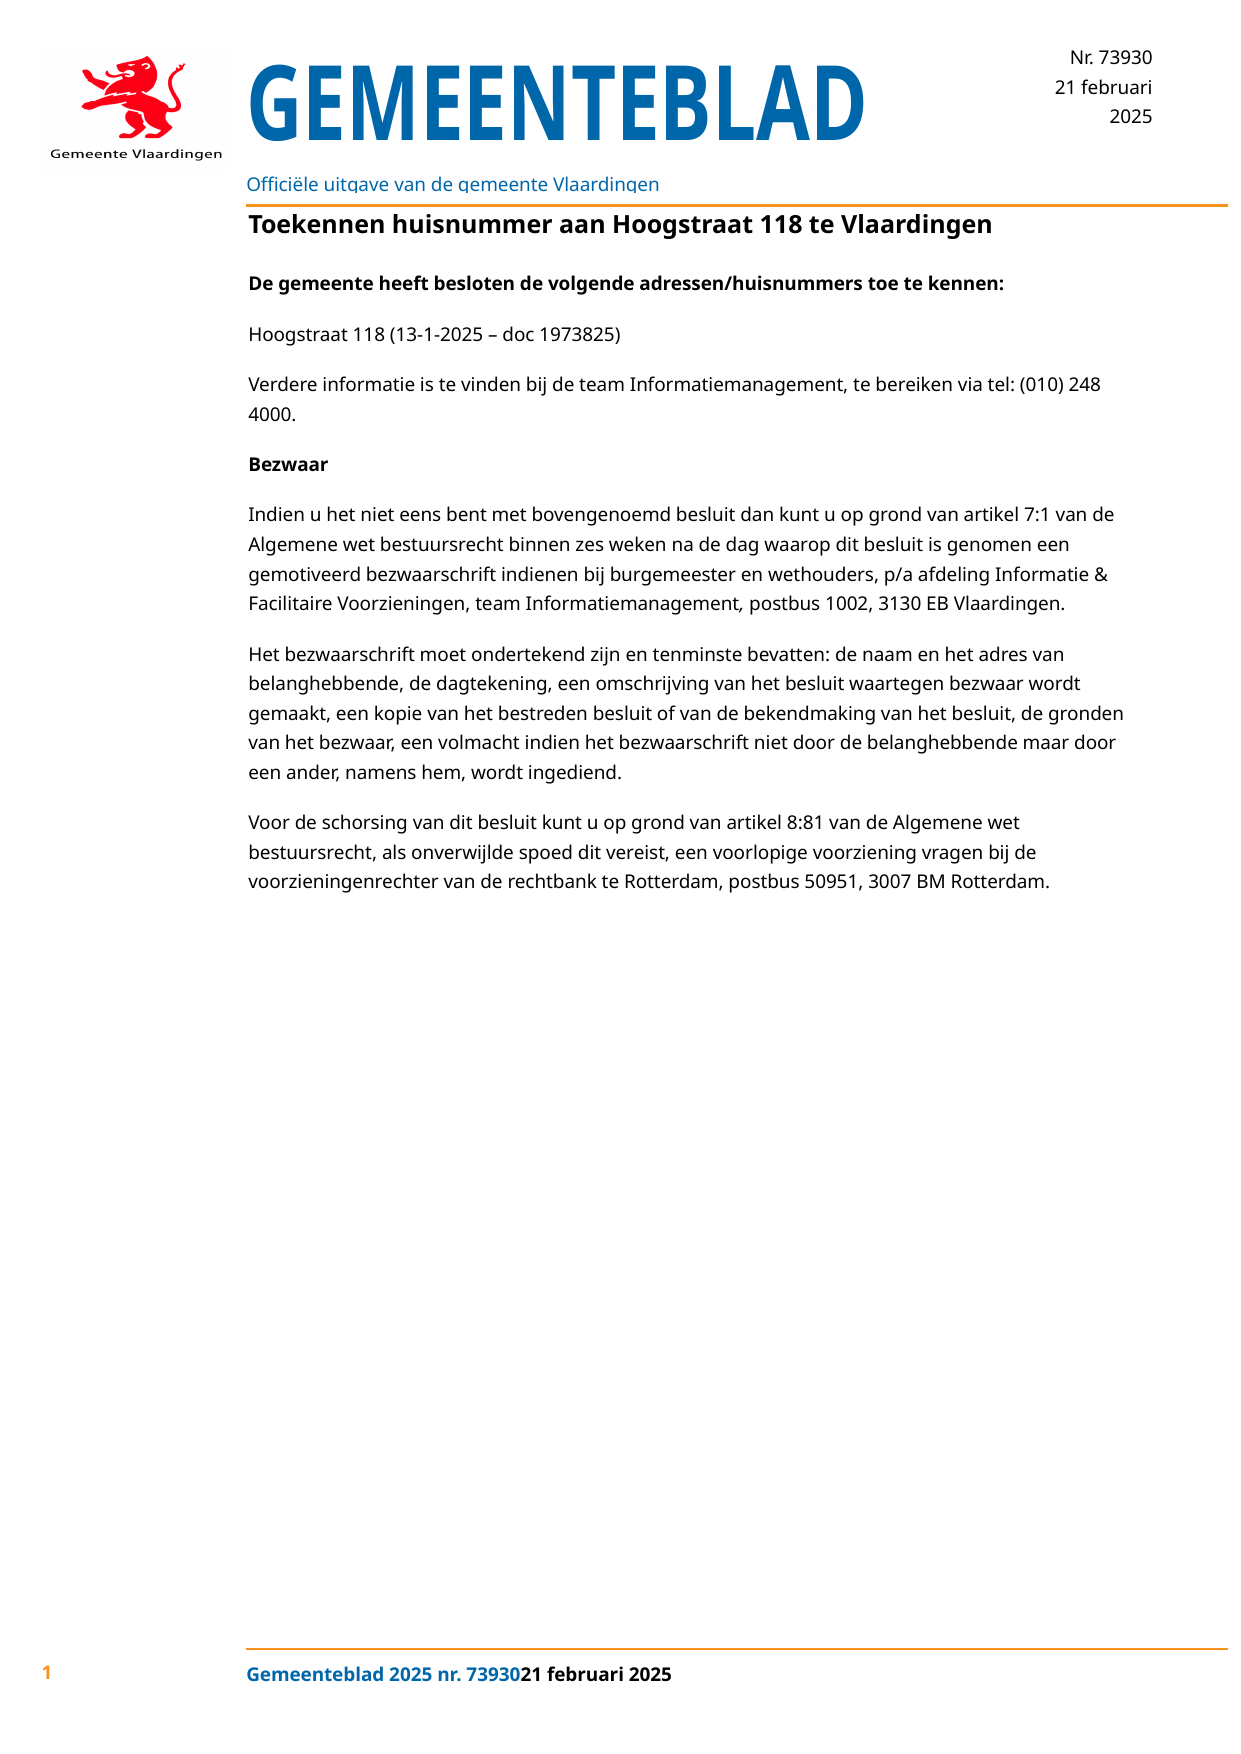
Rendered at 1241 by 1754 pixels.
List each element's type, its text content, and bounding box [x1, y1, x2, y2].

text Verdere informatie is te vinden bij de team Informatiemanagement, te bereiken via tel: (010) 248 4000. [248, 371, 1152, 426]
text Het bezwaarschrift moet ondertekend zijn en tenminste bevatten: de naam en het adres van belanghebbende, de dagtekening, een omschrijving van het besluit waartegen bezwaar wordt gemaakt, een kopie van het bestreden besluit of van de bekendmaking van het besluit, de gronden van het bezwaar, een volmacht indien het bezwaarschrift niet door de belanghebbende maar door een ander, namens hem, wordt ingediend. [248, 641, 1152, 785]
text Toekennen huisnummer aan Hoogstraat 118 te Vlaardingen [248, 207, 1152, 241]
text Bezwaar [248, 451, 1152, 477]
picture [41, 47, 231, 172]
text De gemeente heeft besloten de volgende adressen/huisnummers toe te kennen: [248, 270, 1152, 296]
text Hoogstraat 118 (13-1-2025 – doc 1973825) [248, 321, 1152, 346]
text Voor de schorsing van dit besluit kunt u op grond van artikel 8:81 van de Algemene wet bestuursrecht, als onverwijlde spoed dit vereist, een voorlopige voorziening vragen bij de voorzieningenrechter van de rechtbank te Rotterdam, postbus 50951, 3007 BM Rotterdam. [248, 809, 1152, 894]
text Indien u het niet eens bent met bovengenoemd besluit dan kunt u op grond van artikel 7:1 van de Algemene wet bestuursrecht binnen zes weken na de dag waarop dit besluit is genomen een gemotiveerd bezwaarschrift indienen bij burgemeester en wethouders, p/a afdeling Informatie & Facilitaire Voorzieningen, team Informatiemanagement, postbus 1002, 3130 EB Vlaardingen. [248, 502, 1152, 616]
